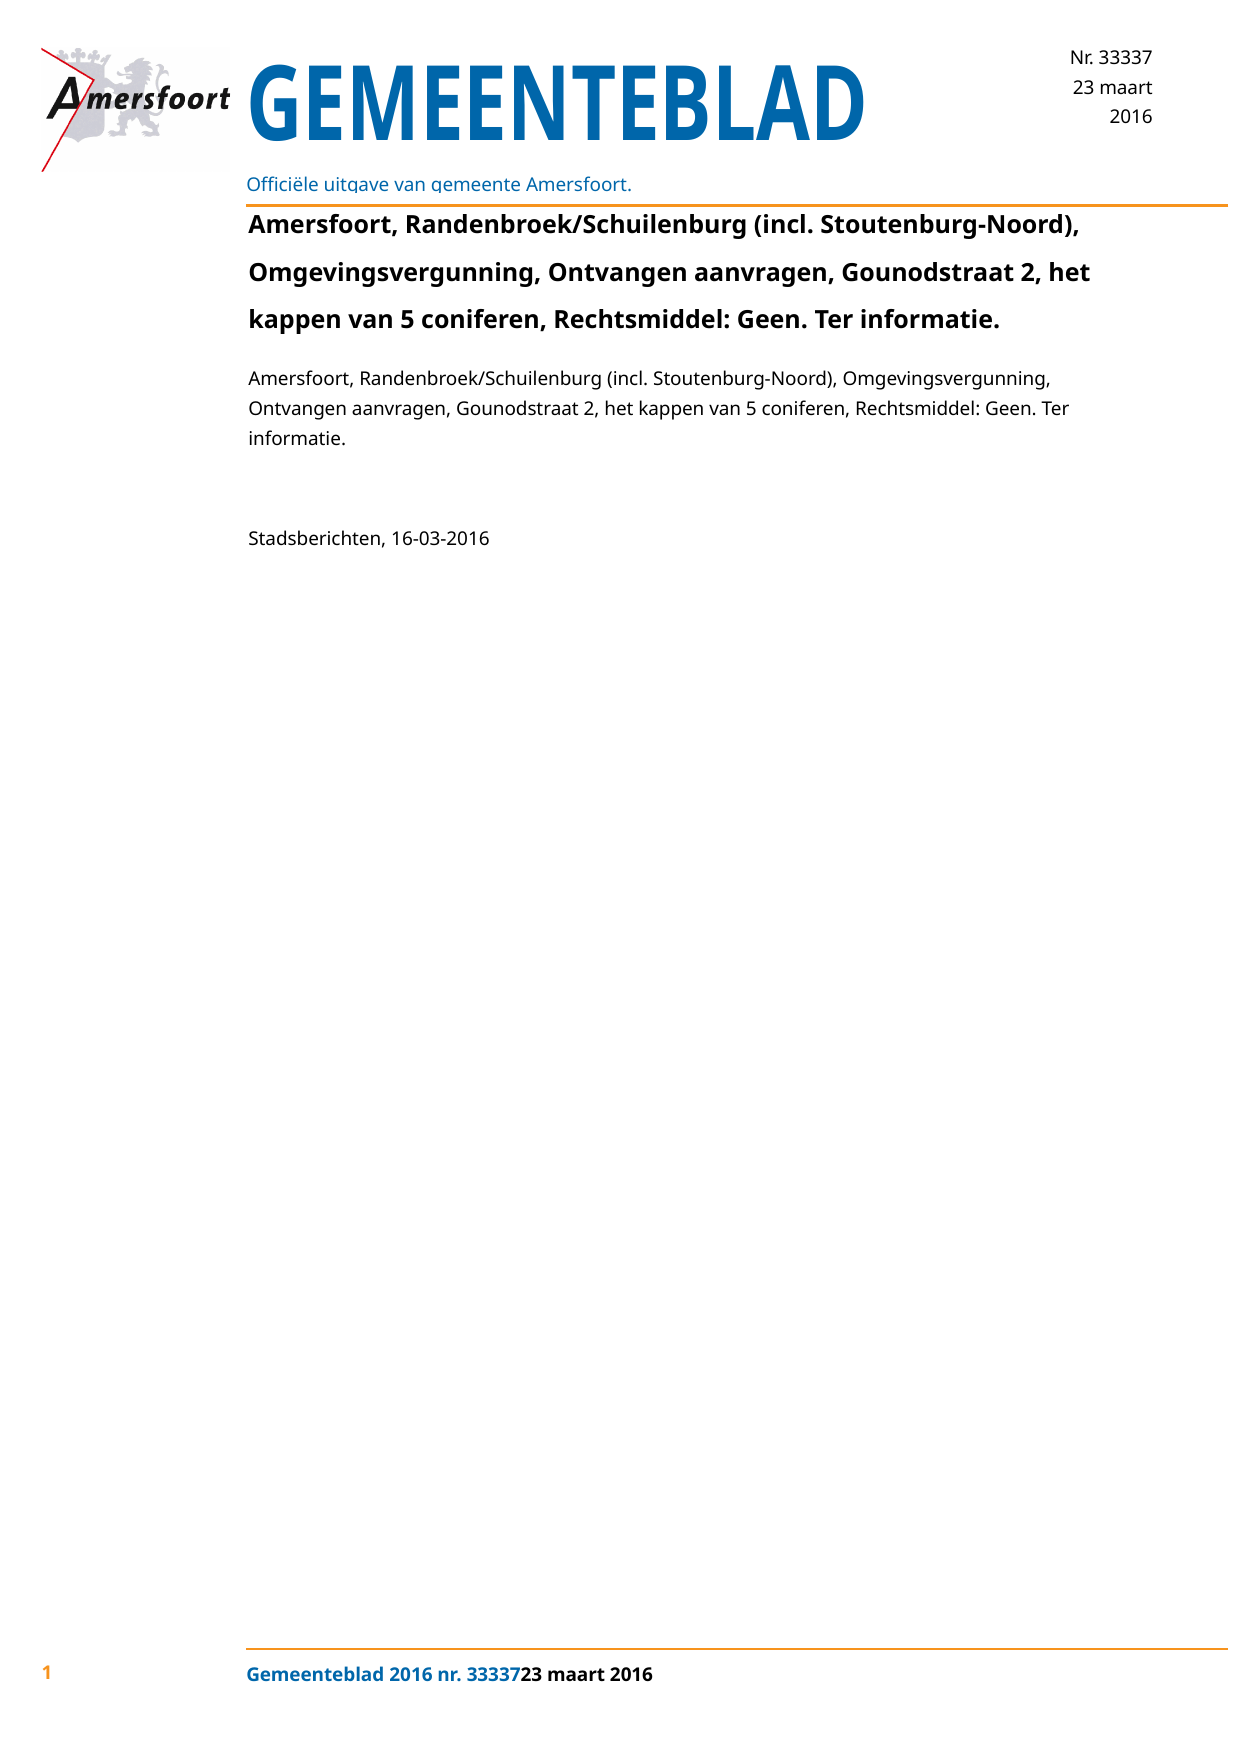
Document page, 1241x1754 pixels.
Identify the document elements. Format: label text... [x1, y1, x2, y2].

text Amersfoort, Randenbroek/Schuilenburg (incl. Stoutenburg-Noord), Omgevingsvergunning, Ontvangen aanvragen, Gounodstraat 2, het kappen van 5 coniferen, Rechtsmiddel: Geen. Ter informatie. [248, 366, 1152, 450]
text Stadsberichten, 16-03-2016 [248, 526, 1152, 551]
text Amersfoort, Randenbroek/Schuilenburg (incl. Stoutenburg-Noord), Omgevingsvergunning, Ontvangen aanvragen, Gounodstraat 2, het kappen van 5 coniferen, Rechtsmiddel: Geen. Ter informatie. [248, 207, 1152, 336]
picture [41, 47, 231, 172]
